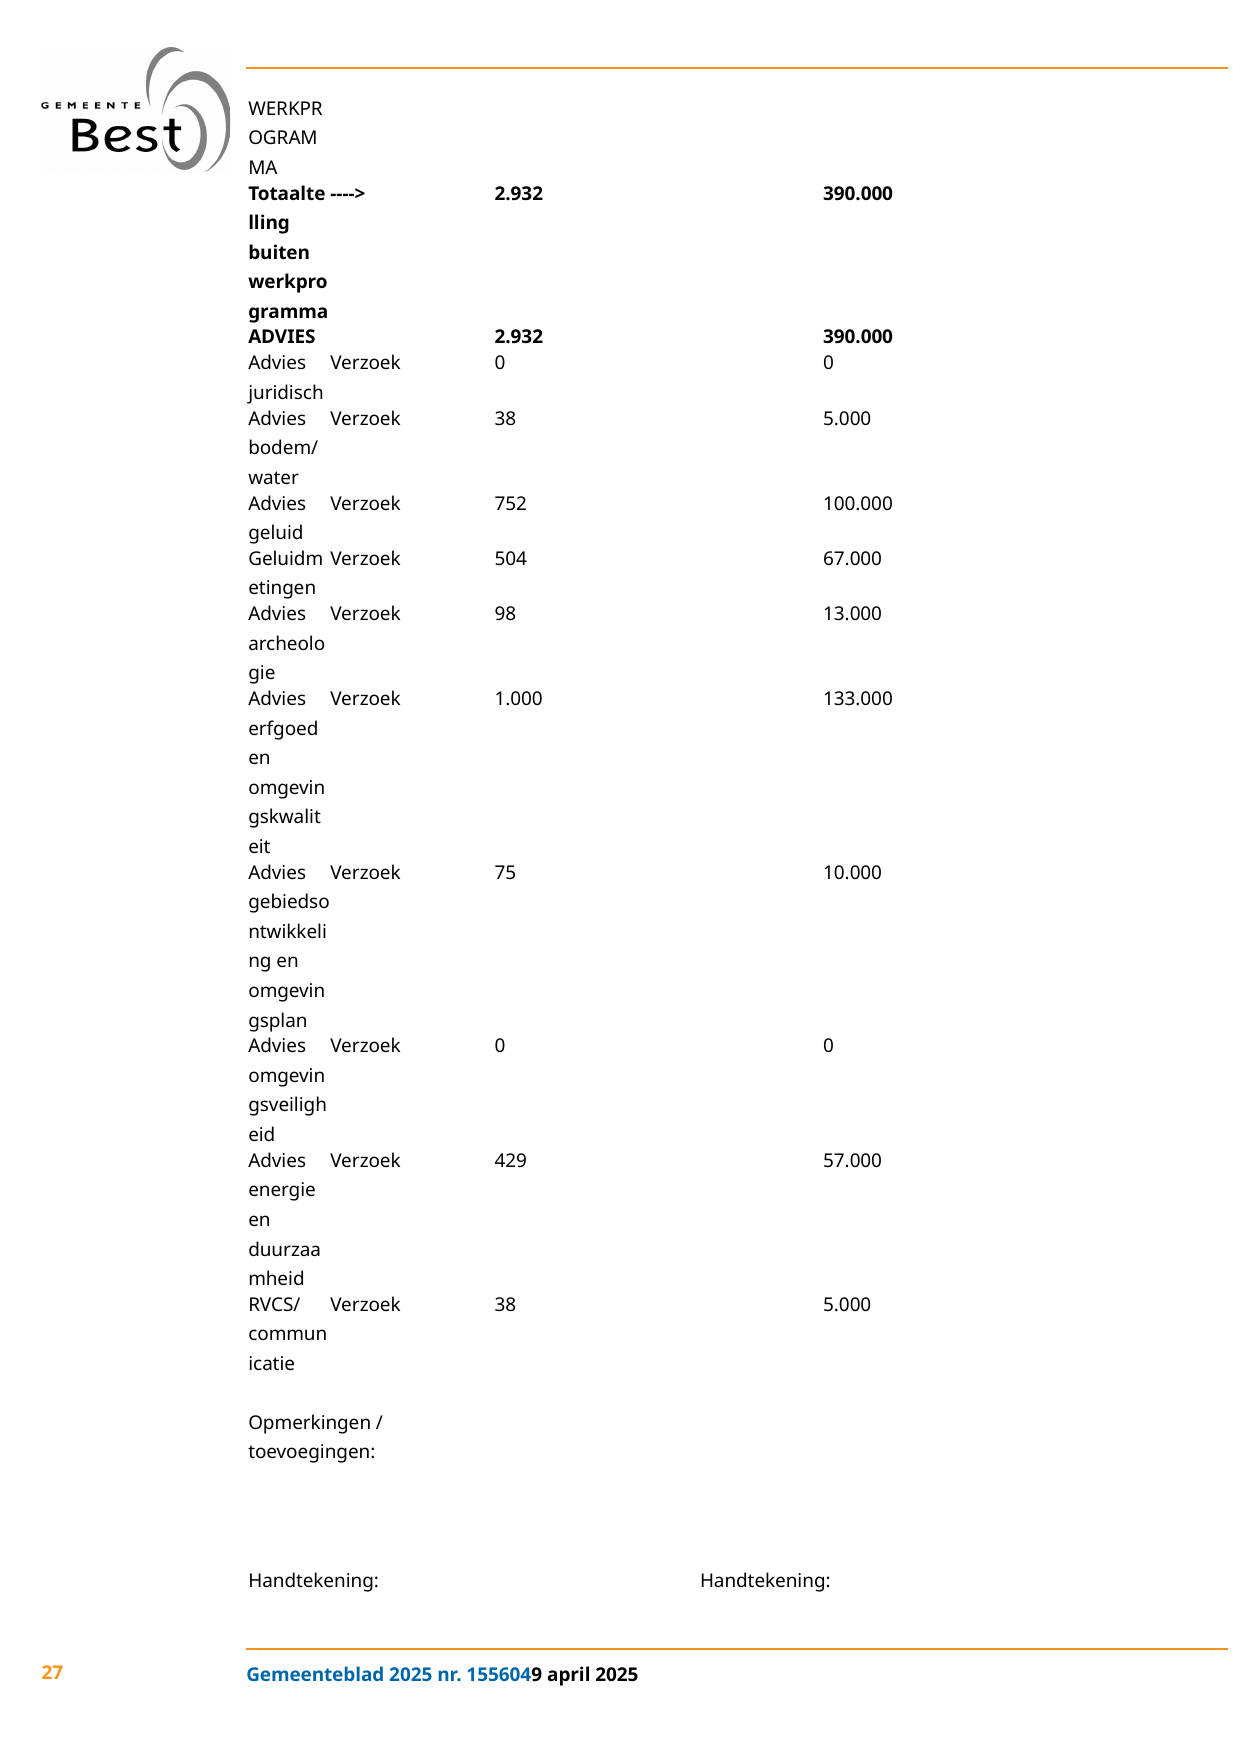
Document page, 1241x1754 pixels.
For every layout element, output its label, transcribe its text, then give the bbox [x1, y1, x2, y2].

table_cell 75 [494, 859, 659, 1032]
table_cell [248, 1464, 398, 1490]
table_cell Advies bodem/water [248, 405, 330, 490]
table_cell [659, 95, 823, 180]
table_cell [659, 685, 823, 859]
table_cell [987, 685, 1152, 859]
table_cell Verzoek [330, 600, 494, 685]
table_cell [330, 95, 494, 180]
table_cell 133.000 [823, 685, 987, 859]
table_cell [987, 545, 1152, 600]
table_cell Advies juridisch [248, 350, 330, 405]
table_cell [700, 1541, 850, 1567]
table_cell 0 [823, 350, 987, 405]
table_cell Verzoek [330, 1291, 494, 1376]
table_cell Handtekening: [700, 1567, 1001, 1593]
table_cell [659, 180, 823, 324]
table_cell 0 [823, 1033, 987, 1147]
table_cell 13.000 [823, 600, 987, 685]
table_cell 0 [494, 1033, 659, 1147]
table_cell 390.000 [823, 180, 987, 324]
table_cell WERKPROGRAMMA [248, 95, 330, 180]
table_cell [399, 1490, 549, 1516]
picture [41, 47, 231, 172]
table_header [399, 1409, 549, 1464]
table_cell [549, 1516, 700, 1541]
table_header [700, 1409, 850, 1464]
table_cell [987, 180, 1152, 324]
table_cell [399, 1516, 549, 1541]
table_cell [987, 1033, 1152, 1147]
table_cell [987, 1147, 1152, 1291]
table_cell [987, 95, 1152, 180]
table_cell [549, 1541, 700, 1567]
table_cell [987, 859, 1152, 1032]
table_cell [850, 1541, 1001, 1567]
table_cell Verzoek [330, 545, 494, 600]
table_cell [850, 1464, 1001, 1490]
table_cell 10.000 [823, 859, 987, 1032]
table_cell [659, 350, 823, 405]
table_cell [399, 1567, 549, 1593]
table_header [549, 1409, 700, 1464]
table_cell RVCS/communicatie [248, 1291, 330, 1376]
table_cell [659, 545, 823, 600]
table_header [1001, 1409, 1152, 1464]
table_cell 390.000 [823, 324, 987, 349]
table_cell [494, 95, 659, 180]
table_cell Verzoek [330, 1033, 494, 1147]
table_cell [700, 1516, 850, 1541]
table_cell 504 [494, 545, 659, 600]
table_cell [1001, 1516, 1152, 1541]
table_cell Advies energie en duurzaamheid [248, 1147, 330, 1291]
table_cell Verzoek [330, 405, 494, 490]
table_cell 98 [494, 600, 659, 685]
table_cell 0 [494, 350, 659, 405]
table_cell [700, 1490, 850, 1516]
table_cell [850, 1490, 1001, 1516]
table_header [850, 1409, 1001, 1464]
table_cell 2.932 [494, 180, 659, 324]
table_cell [659, 859, 823, 1032]
table_cell [1001, 1567, 1152, 1593]
table_cell Advies omgevingsveiligheid [248, 1033, 330, 1147]
table_cell Advies geluid [248, 490, 330, 545]
table_cell 429 [494, 1147, 659, 1291]
table_cell [248, 1490, 398, 1516]
table_cell Totaaltelling buiten werkprogramma [248, 180, 330, 324]
table_cell [659, 1033, 823, 1147]
table_cell [987, 350, 1152, 405]
table_cell [987, 405, 1152, 490]
table_cell Advies erfgoed en omgevingskwaliteit [248, 685, 330, 859]
table_cell [330, 324, 494, 349]
table_cell [659, 405, 823, 490]
table_cell 752 [494, 490, 659, 545]
table_cell Verzoek [330, 1147, 494, 1291]
table_cell [1001, 1464, 1152, 1490]
table_cell 5.000 [823, 1291, 987, 1376]
table_cell ----> [330, 180, 494, 324]
table_cell [399, 1541, 549, 1567]
table_cell [659, 490, 823, 545]
table_cell [659, 324, 823, 349]
table_cell Handtekening: [248, 1567, 398, 1593]
table_cell [659, 1291, 823, 1376]
table_cell Geluidmetingen [248, 545, 330, 600]
table_cell [1001, 1541, 1152, 1567]
table_cell 5.000 [823, 405, 987, 490]
table_cell [549, 1490, 700, 1516]
table_cell ADVIES [248, 324, 330, 349]
table_header Opmerkingen / toevoegingen: [248, 1409, 398, 1464]
table_cell [823, 95, 987, 180]
table_cell [399, 1464, 549, 1490]
table_cell [659, 600, 823, 685]
table_cell 100.000 [823, 490, 987, 545]
table_cell 2.932 [494, 324, 659, 349]
table_cell [987, 1291, 1152, 1376]
table_cell [700, 1464, 850, 1490]
table_cell 38 [494, 1291, 659, 1376]
table_cell 67.000 [823, 545, 987, 600]
table_cell [248, 1516, 398, 1541]
table_cell [987, 490, 1152, 545]
table_cell [987, 600, 1152, 685]
table_cell Advies archeologie [248, 600, 330, 685]
table_cell [549, 1464, 700, 1490]
table_cell [248, 1541, 398, 1567]
table_cell [850, 1516, 1001, 1541]
table_cell Verzoek [330, 685, 494, 859]
table_cell [987, 324, 1152, 349]
table_cell 1.000 [494, 685, 659, 859]
table_cell Verzoek [330, 859, 494, 1032]
table_cell [549, 1567, 700, 1593]
table_cell Verzoek [330, 490, 494, 545]
table_cell Advies gebiedsontwikkeling en omgevingsplan [248, 859, 330, 1032]
table_cell Verzoek [330, 350, 494, 405]
table_cell 57.000 [823, 1147, 987, 1291]
table_cell 38 [494, 405, 659, 490]
table_cell [659, 1147, 823, 1291]
table_cell [1001, 1490, 1152, 1516]
